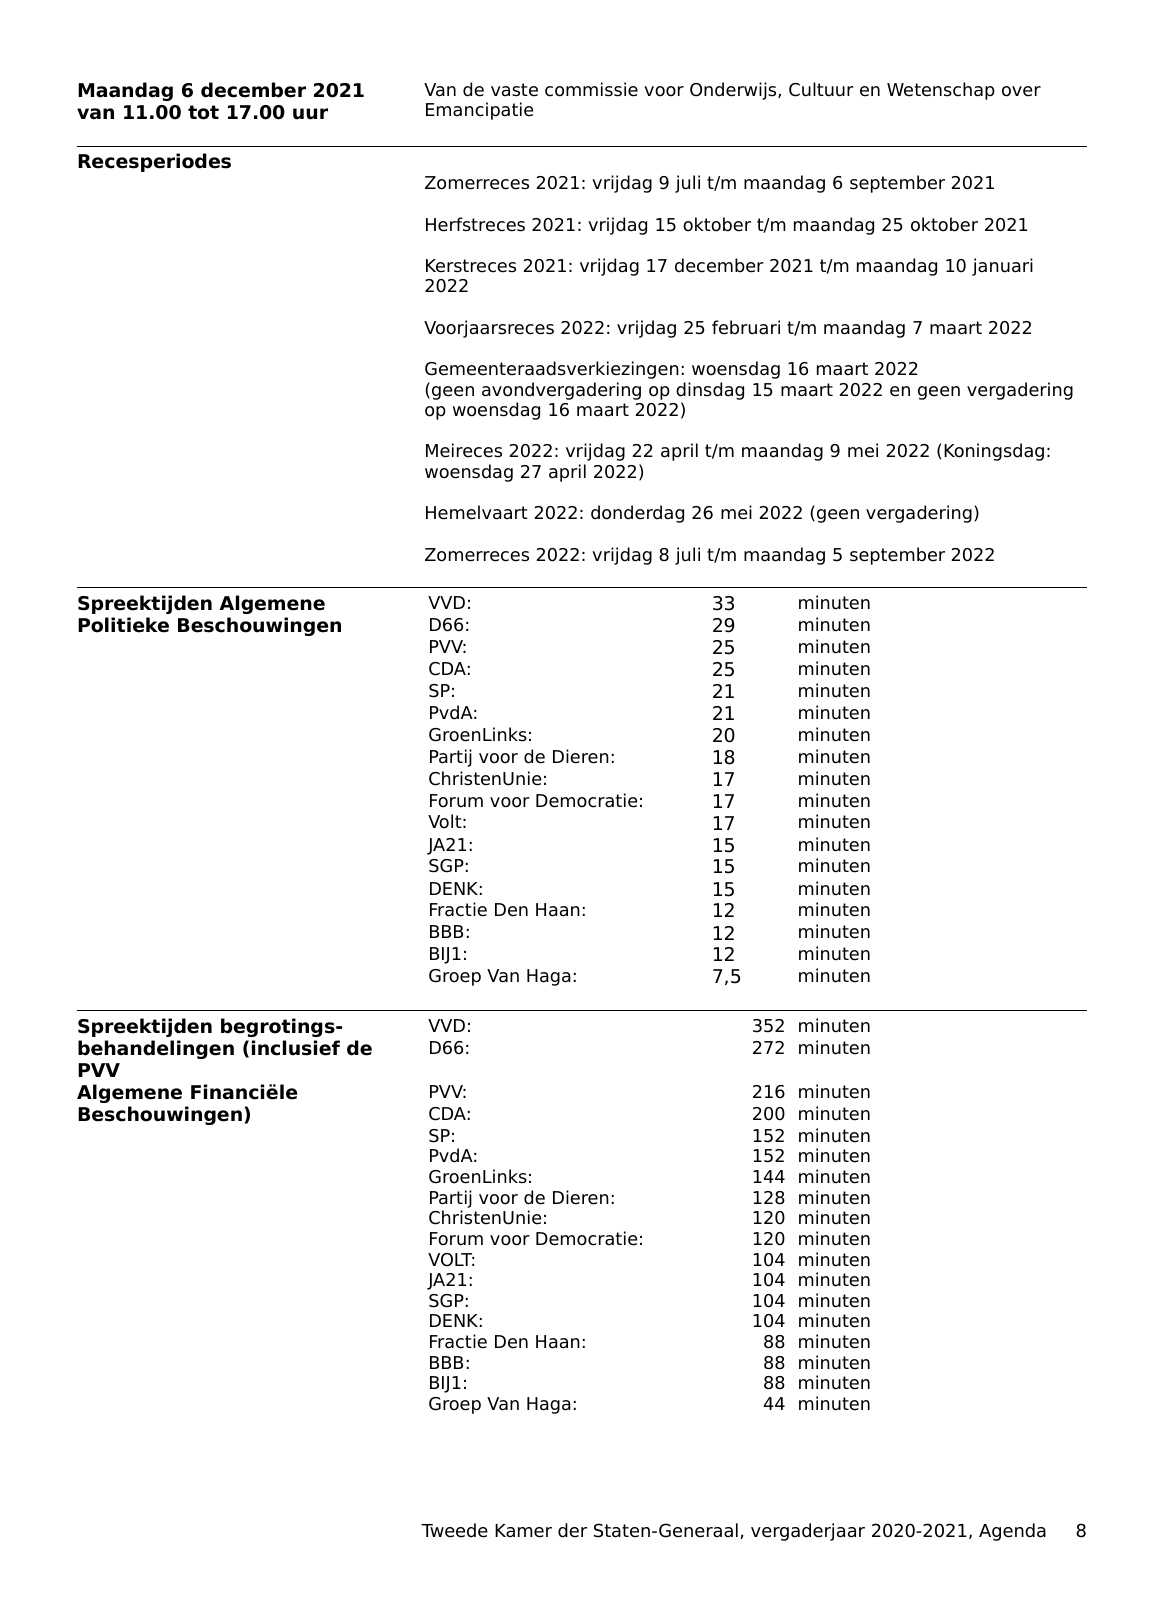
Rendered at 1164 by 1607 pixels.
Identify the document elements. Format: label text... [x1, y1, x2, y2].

table_header 352 [706, 1011, 791, 1038]
table_cell [77, 359, 401, 379]
table_cell minuten [791, 703, 1087, 724]
table_cell [405, 879, 422, 900]
table_cell [418, 338, 1087, 359]
table_cell Van de vaste commissie voor Onderwijs, Cultuur en Wetenschap over Emancipatie [418, 80, 1087, 124]
table_cell PvdA: [422, 1146, 706, 1167]
table_cell minuten [791, 1082, 1087, 1104]
table_cell minuten [791, 1394, 1087, 1414]
table_cell minuten [791, 637, 1087, 659]
table_cell BIJ1: [422, 1373, 706, 1394]
table_cell [418, 235, 1087, 256]
table_cell 120 [706, 1208, 791, 1229]
table_cell BIJ1: [422, 944, 706, 966]
table_cell 88 [706, 1353, 791, 1373]
table_cell [401, 483, 418, 503]
table_cell 21 [706, 703, 791, 724]
table_cell minuten [791, 966, 1087, 988]
table_cell minuten [791, 1332, 1087, 1353]
table_cell minuten [791, 944, 1087, 966]
table_cell 152 [706, 1126, 791, 1146]
table_cell [77, 1332, 404, 1353]
table_cell Zomerreces 2021: vrijdag 9 juli t/m maandag 6 september 2021 [418, 173, 1087, 194]
table_cell ChristenUnie: [422, 1208, 706, 1229]
table_cell [77, 944, 404, 966]
table_header [418, 147, 1087, 173]
table_cell [405, 966, 422, 988]
table_cell [418, 59, 1087, 80]
table_cell [405, 681, 422, 703]
table_cell 144 [706, 1167, 791, 1188]
table_cell 21 [706, 681, 791, 703]
table_cell JA21: [422, 1270, 706, 1291]
table_cell Gemeenteraadsverkiezingen: woensdag 16 maart 2022 [418, 359, 1087, 379]
table_cell [405, 1394, 422, 1414]
table_cell BBB: [422, 923, 706, 944]
table_cell minuten [791, 1038, 1087, 1082]
table_cell [418, 483, 1087, 503]
table_cell [405, 1250, 422, 1270]
table_cell [77, 747, 404, 768]
table_cell [405, 900, 422, 922]
table_cell [405, 703, 422, 724]
table_cell [77, 503, 401, 524]
table_cell [77, 194, 401, 214]
table_cell [405, 1188, 422, 1208]
table_cell 15 [706, 879, 791, 900]
table_cell behandelingen (inclusief de PVV [77, 1038, 404, 1082]
table_cell [401, 194, 418, 214]
table_cell minuten [791, 856, 1087, 878]
table_cell minuten [791, 1208, 1087, 1229]
table_cell minuten [791, 1291, 1087, 1311]
table_cell 44 [706, 1394, 791, 1414]
table_cell minuten [791, 1270, 1087, 1291]
table_cell minuten [791, 659, 1087, 681]
table_cell minuten [791, 900, 1087, 922]
table_cell 88 [706, 1332, 791, 1353]
table_cell [405, 659, 422, 681]
table_cell [405, 791, 422, 812]
table_header 33 [706, 588, 791, 615]
table_cell [405, 1373, 422, 1394]
table_header VVD: [422, 1011, 706, 1038]
table_cell [77, 380, 401, 421]
table_cell [77, 1167, 404, 1188]
table_cell SP: [422, 1126, 706, 1146]
table_cell JA21: [422, 835, 706, 856]
table_cell minuten [791, 615, 1087, 637]
table_cell minuten [791, 1188, 1087, 1208]
table_cell [77, 297, 401, 318]
table_cell [77, 856, 404, 878]
table_cell Fractie Den Haan: [422, 900, 706, 922]
table_cell [401, 503, 418, 524]
table_cell minuten [791, 923, 1087, 944]
table_cell [418, 421, 1087, 441]
table_cell [77, 1126, 404, 1146]
table_cell Voorjaarsreces 2022: vrijdag 25 februari t/m maandag 7 maart 2022 [418, 318, 1087, 338]
table_header minuten [791, 1011, 1087, 1038]
table_cell 120 [706, 1229, 791, 1249]
table_header [405, 588, 422, 615]
table_cell [77, 1270, 404, 1291]
table_cell [77, 769, 404, 791]
table_cell PVV: [422, 1082, 706, 1104]
table_cell minuten [791, 725, 1087, 747]
table_cell 104 [706, 1250, 791, 1270]
table_cell [401, 235, 418, 256]
table_cell 104 [706, 1291, 791, 1311]
table_cell [77, 966, 404, 988]
table_cell Volt: [422, 813, 706, 834]
table_cell [77, 545, 401, 565]
table_cell D66: [422, 615, 706, 637]
table_cell BBB: [422, 1353, 706, 1373]
table_cell PvdA: [422, 703, 706, 724]
table_cell [77, 1394, 404, 1414]
table_cell minuten [791, 681, 1087, 703]
table_cell [405, 1167, 422, 1188]
table_cell Algemene Financiële [77, 1082, 404, 1104]
table_cell ChristenUnie: [422, 769, 706, 791]
table_cell Partij voor de Dieren: [422, 747, 706, 768]
table_cell [77, 441, 401, 483]
table_cell [77, 923, 404, 944]
table_cell 15 [706, 856, 791, 878]
table_cell minuten [791, 747, 1087, 768]
table_cell Forum voor Democratie: [422, 791, 706, 812]
table_cell [405, 856, 422, 878]
table_header Spreektijden Algemene [77, 588, 404, 615]
table_cell CDA: [422, 1104, 706, 1126]
table_cell [405, 1038, 422, 1082]
table_cell 7,5 [706, 966, 791, 988]
table_cell [401, 297, 418, 318]
table_cell PVV: [422, 637, 706, 659]
table_cell minuten [791, 879, 1087, 900]
table_cell [401, 80, 418, 124]
table_cell [405, 1311, 422, 1332]
table_cell (geen avondvergadering op dinsdag 15 maart 2022 en geen vergadering op woensdag 16 maart 2022) [418, 380, 1087, 421]
table_cell Zomerreces 2022: vrijdag 8 juli t/m maandag 5 september 2022 [418, 545, 1087, 565]
table_cell [401, 441, 418, 483]
table_cell minuten [791, 1373, 1087, 1394]
table_cell [77, 637, 404, 659]
table_cell minuten [791, 1353, 1087, 1373]
table_cell Forum voor Democratie: [422, 1229, 706, 1249]
table_cell [405, 1332, 422, 1353]
table_cell Kerstreces 2021: vrijdag 17 december 2021 t/m maandag 10 januari 2022 [418, 256, 1087, 297]
table_cell [77, 235, 401, 256]
table_cell Fractie Den Haan: [422, 1332, 706, 1353]
table_cell 12 [706, 900, 791, 922]
table_cell minuten [791, 1229, 1087, 1249]
table_cell Partij voor de Dieren: [422, 1188, 706, 1208]
table_cell [401, 173, 418, 194]
table_cell [401, 256, 418, 297]
table_cell [401, 59, 418, 80]
table_cell [77, 1291, 404, 1311]
table_cell minuten [791, 835, 1087, 856]
table_header minuten [791, 588, 1087, 615]
table_header Spreektijden begrotings- [77, 1011, 404, 1038]
table_header VVD: [422, 588, 706, 615]
table_cell 25 [706, 659, 791, 681]
table_cell [77, 900, 404, 922]
table_cell [77, 318, 401, 338]
table_cell 15 [706, 835, 791, 856]
table_cell [77, 1188, 404, 1208]
table_cell GroenLinks: [422, 1167, 706, 1188]
table_cell 12 [706, 923, 791, 944]
table_cell minuten [791, 769, 1087, 791]
table_cell [405, 1104, 422, 1126]
table_cell Groep Van Haga: [422, 1394, 706, 1414]
table_cell minuten [791, 791, 1087, 812]
table_cell [401, 318, 418, 338]
table_cell [405, 923, 422, 944]
table_cell 20 [706, 725, 791, 747]
table_cell [77, 725, 404, 747]
table_cell SGP: [422, 856, 706, 878]
table_cell [77, 835, 404, 856]
table_cell [77, 59, 401, 80]
table_cell Meireces 2022: vrijdag 22 april t/m maandag 9 mei 2022 (Koningsdag: woensdag 27 april 2022) [418, 441, 1087, 483]
table_cell [77, 659, 404, 681]
table_cell Groep Van Haga: [422, 966, 706, 988]
table_cell [77, 524, 401, 544]
table_cell [401, 359, 418, 379]
table_cell [77, 338, 401, 359]
table_cell 200 [706, 1104, 791, 1126]
table_cell 104 [706, 1270, 791, 1291]
table_cell [77, 1311, 404, 1332]
table_cell [77, 681, 404, 703]
table_cell [418, 297, 1087, 318]
table_cell [77, 1146, 404, 1167]
table_cell [405, 835, 422, 856]
table_cell DENK: [422, 879, 706, 900]
table_cell 17 [706, 769, 791, 791]
table_cell [405, 1353, 422, 1373]
table_cell [405, 1082, 422, 1104]
table_cell 12 [706, 944, 791, 966]
table_cell [405, 747, 422, 768]
table_cell VOLT: [422, 1250, 706, 1270]
table_cell 29 [706, 615, 791, 637]
table_cell [77, 256, 401, 297]
table_cell [77, 421, 401, 441]
table_header [401, 147, 418, 173]
table_cell 272 [706, 1038, 791, 1082]
table_cell [77, 703, 404, 724]
table_cell [405, 1208, 422, 1229]
table_cell [77, 173, 401, 194]
table_header Recesperiodes [77, 147, 401, 173]
table_cell [405, 813, 422, 834]
table_cell [401, 421, 418, 441]
table_cell 104 [706, 1311, 791, 1332]
table_cell [405, 769, 422, 791]
table_cell [77, 215, 401, 235]
table_cell [418, 524, 1087, 544]
table_cell [418, 194, 1087, 214]
table_cell [405, 1126, 422, 1146]
table_cell [405, 1229, 422, 1249]
table_cell CDA: [422, 659, 706, 681]
table_cell [405, 637, 422, 659]
table_cell [77, 1353, 404, 1373]
table_cell minuten [791, 813, 1087, 834]
table_cell minuten [791, 1104, 1087, 1126]
table_cell minuten [791, 1146, 1087, 1167]
table_cell 128 [706, 1188, 791, 1208]
table_cell [405, 1270, 422, 1291]
table_cell minuten [791, 1167, 1087, 1188]
table_header [405, 1011, 422, 1038]
table_cell 17 [706, 791, 791, 812]
table_cell [405, 944, 422, 966]
table_cell [77, 483, 401, 503]
table_cell [77, 1208, 404, 1229]
table_cell 152 [706, 1146, 791, 1167]
table_cell [401, 338, 418, 359]
table_cell 18 [706, 747, 791, 768]
table_cell DENK: [422, 1311, 706, 1332]
table_cell 88 [706, 1373, 791, 1394]
table_cell [77, 813, 404, 834]
table_cell SP: [422, 681, 706, 703]
table_cell GroenLinks: [422, 725, 706, 747]
table_cell [77, 1229, 404, 1249]
table_cell 25 [706, 637, 791, 659]
table_cell [405, 1146, 422, 1167]
table_cell [405, 615, 422, 637]
table_cell [401, 380, 418, 421]
table_cell [405, 1291, 422, 1311]
table_cell minuten [791, 1250, 1087, 1270]
table_cell 17 [706, 813, 791, 834]
table_cell SGP: [422, 1291, 706, 1311]
table_cell 216 [706, 1082, 791, 1104]
table_cell minuten [791, 1126, 1087, 1146]
table_cell [401, 524, 418, 544]
table_cell Herfstreces 2021: vrijdag 15 oktober t/m maandag 25 oktober 2021 [418, 215, 1087, 235]
table_cell Beschouwingen) [77, 1104, 404, 1126]
table_cell Hemelvaart 2022: donderdag 26 mei 2022 (geen vergadering) [418, 503, 1087, 524]
table_cell [77, 791, 404, 812]
table_cell [401, 545, 418, 565]
table_cell minuten [791, 1311, 1087, 1332]
table_cell [77, 1250, 404, 1270]
table_cell [77, 1373, 404, 1394]
table_cell D66: [422, 1038, 706, 1082]
table_cell [77, 879, 404, 900]
table_cell [401, 215, 418, 235]
table_cell Maandag 6 december 2021 van 11.00 tot 17.00 uur [77, 80, 401, 124]
table_cell [405, 725, 422, 747]
table_cell Politieke Beschouwingen [77, 615, 404, 637]
